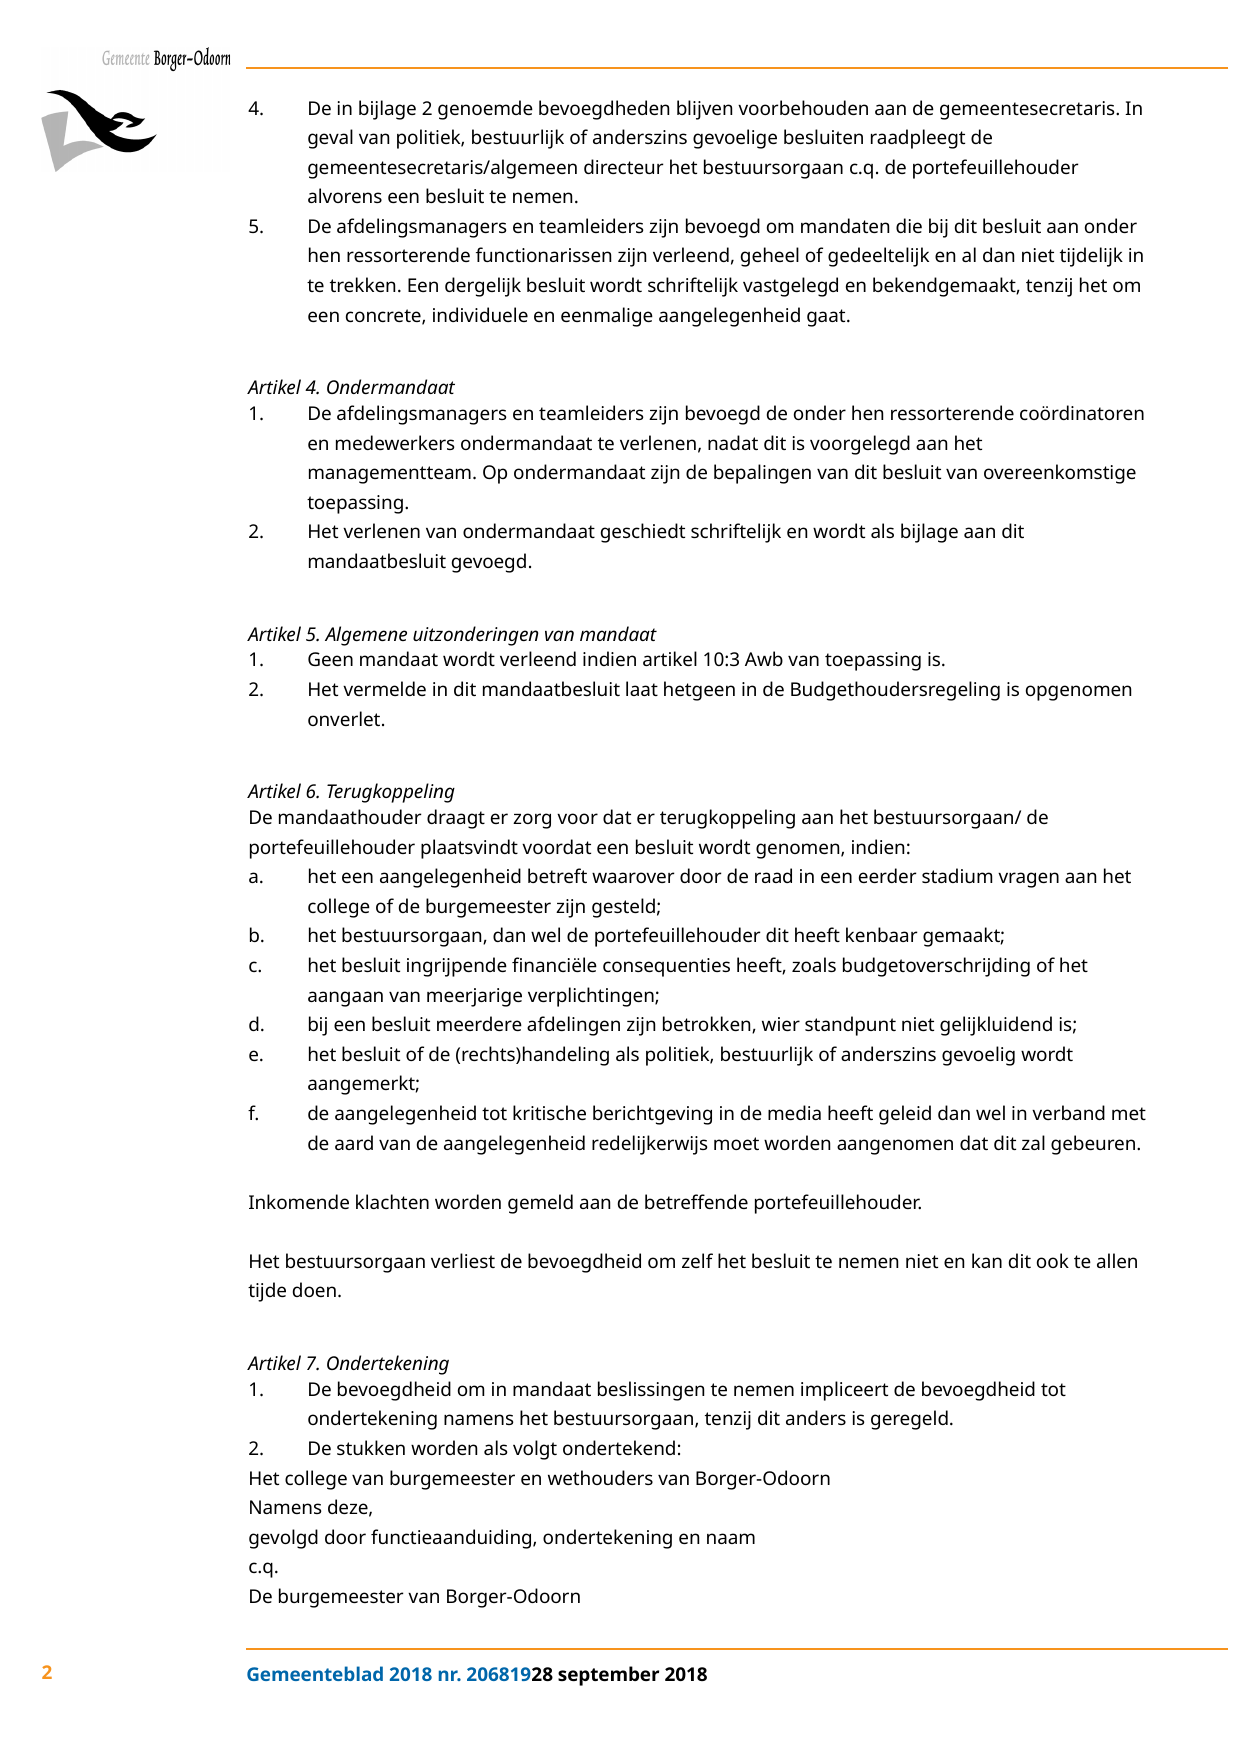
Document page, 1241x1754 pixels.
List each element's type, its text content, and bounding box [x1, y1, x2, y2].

list De in bijlage 2 genoemde bevoegdheden blijven voorbehouden aan de gemeentesecretaris. In geval van politiek, bestuurlijk of anderszins gevoelige besluiten raadpleegt de gemeentesecretaris/algemeen directeur het bestuursorgaan c.q. de portefeuillehouder alvorens een besluit te nemen. [248, 95, 1152, 209]
text De burgemeester van Borger-Odoorn [248, 1583, 1152, 1609]
list De afdelingsmanagers en teamleiders zijn bevoegd de onder hen ressorterende coördinatoren en medewerkers ondermandaat te verlenen, nadat dit is voorgelegd aan het managementteam. Op ondermandaat zijn de bepalingen van dit besluit van overeenkomstige toepassing. [248, 400, 1152, 515]
text portefeuillehouder plaatsvindt voordat een besluit wordt genomen, indien: [248, 834, 1152, 859]
text Inkomende klachten worden gemeld aan de betreffende portefeuillehouder. [248, 1189, 1152, 1214]
text De mandaathouder draagt er zorg voor dat er terugkoppeling aan het bestuursorgaan/ de [248, 804, 1152, 830]
list Het verlenen van ondermandaat geschiedt schriftelijk en wordt als bijlage aan dit mandaatbesluit gevoegd. [248, 519, 1152, 574]
list het besluit ingrijpende financiële consequenties heeft, zoals budgetoverschrijding of het aangaan van meerjarige verplichtingen; [248, 952, 1152, 1007]
list De stukken worden als volgt ondertekend: [248, 1435, 1152, 1461]
picture [41, 47, 231, 172]
text Het bestuursorgaan verliest de bevoegdheid om zelf het besluit te nemen niet en kan dit ook te allen tijde doen. [248, 1248, 1152, 1303]
list Geen mandaat wordt verleend indien artikel 10:3 Awb van toepassing is. [248, 647, 1152, 672]
list De bevoegdheid om in mandaat beslissingen te nemen impliceert de bevoegdheid tot ondertekening namens het bestuursorgaan, tenzij dit anders is geregeld. [248, 1376, 1152, 1431]
text Artikel 5. Algemene uitzonderingen van mandaat [248, 621, 1152, 647]
text gevolgd door functieaanduiding, ondertekening en naam [248, 1524, 1152, 1550]
text Artikel 4. Ondermandaat [248, 374, 1152, 400]
text Artikel 6. Terugkoppeling [248, 778, 1152, 804]
text Het college van burgemeester en wethouders van Borger-Odoorn [248, 1465, 1152, 1491]
text Namens deze, [248, 1494, 1152, 1520]
list het een aangelegenheid betreft waarover door de raad in een eerder stadium vragen aan het college of de burgemeester zijn gesteld; [248, 863, 1152, 919]
text c.q. [248, 1553, 1152, 1579]
list het bestuursorgaan, dan wel de portefeuillehouder dit heeft kenbaar gemaakt; [248, 923, 1152, 948]
list De afdelingsmanagers en teamleiders zijn bevoegd om mandaten die bij dit besluit aan onder hen ressorterende functionarissen zijn verleend, geheel of gedeeltelijk en al dan niet tijdelijk in te trekken. Een dergelijk besluit wordt schriftelijk vastgelegd en bekendgemaakt, tenzij het om een concrete, individuele en eenmalige aangelegenheid gaat. [248, 213, 1152, 328]
list Het vermelde in dit mandaatbesluit laat hetgeen in de Budgethoudersregeling is opgenomen onverlet. [248, 676, 1152, 732]
list bij een besluit meerdere afdelingen zijn betrokken, wier standpunt niet gelijkluidend is; [248, 1011, 1152, 1037]
text Artikel 7. Ondertekening [248, 1350, 1152, 1376]
list het besluit of de (rechts)handeling als politiek, bestuurlijk of anderszins gevoelig wordt aangemerkt; [248, 1041, 1152, 1096]
list de aangelegenheid tot kritische berichtgeving in de media heeft geleid dan wel in verband met de aard van de aangelegenheid redelijkerwijs moet worden aangenomen dat dit zal gebeuren. [248, 1100, 1152, 1155]
